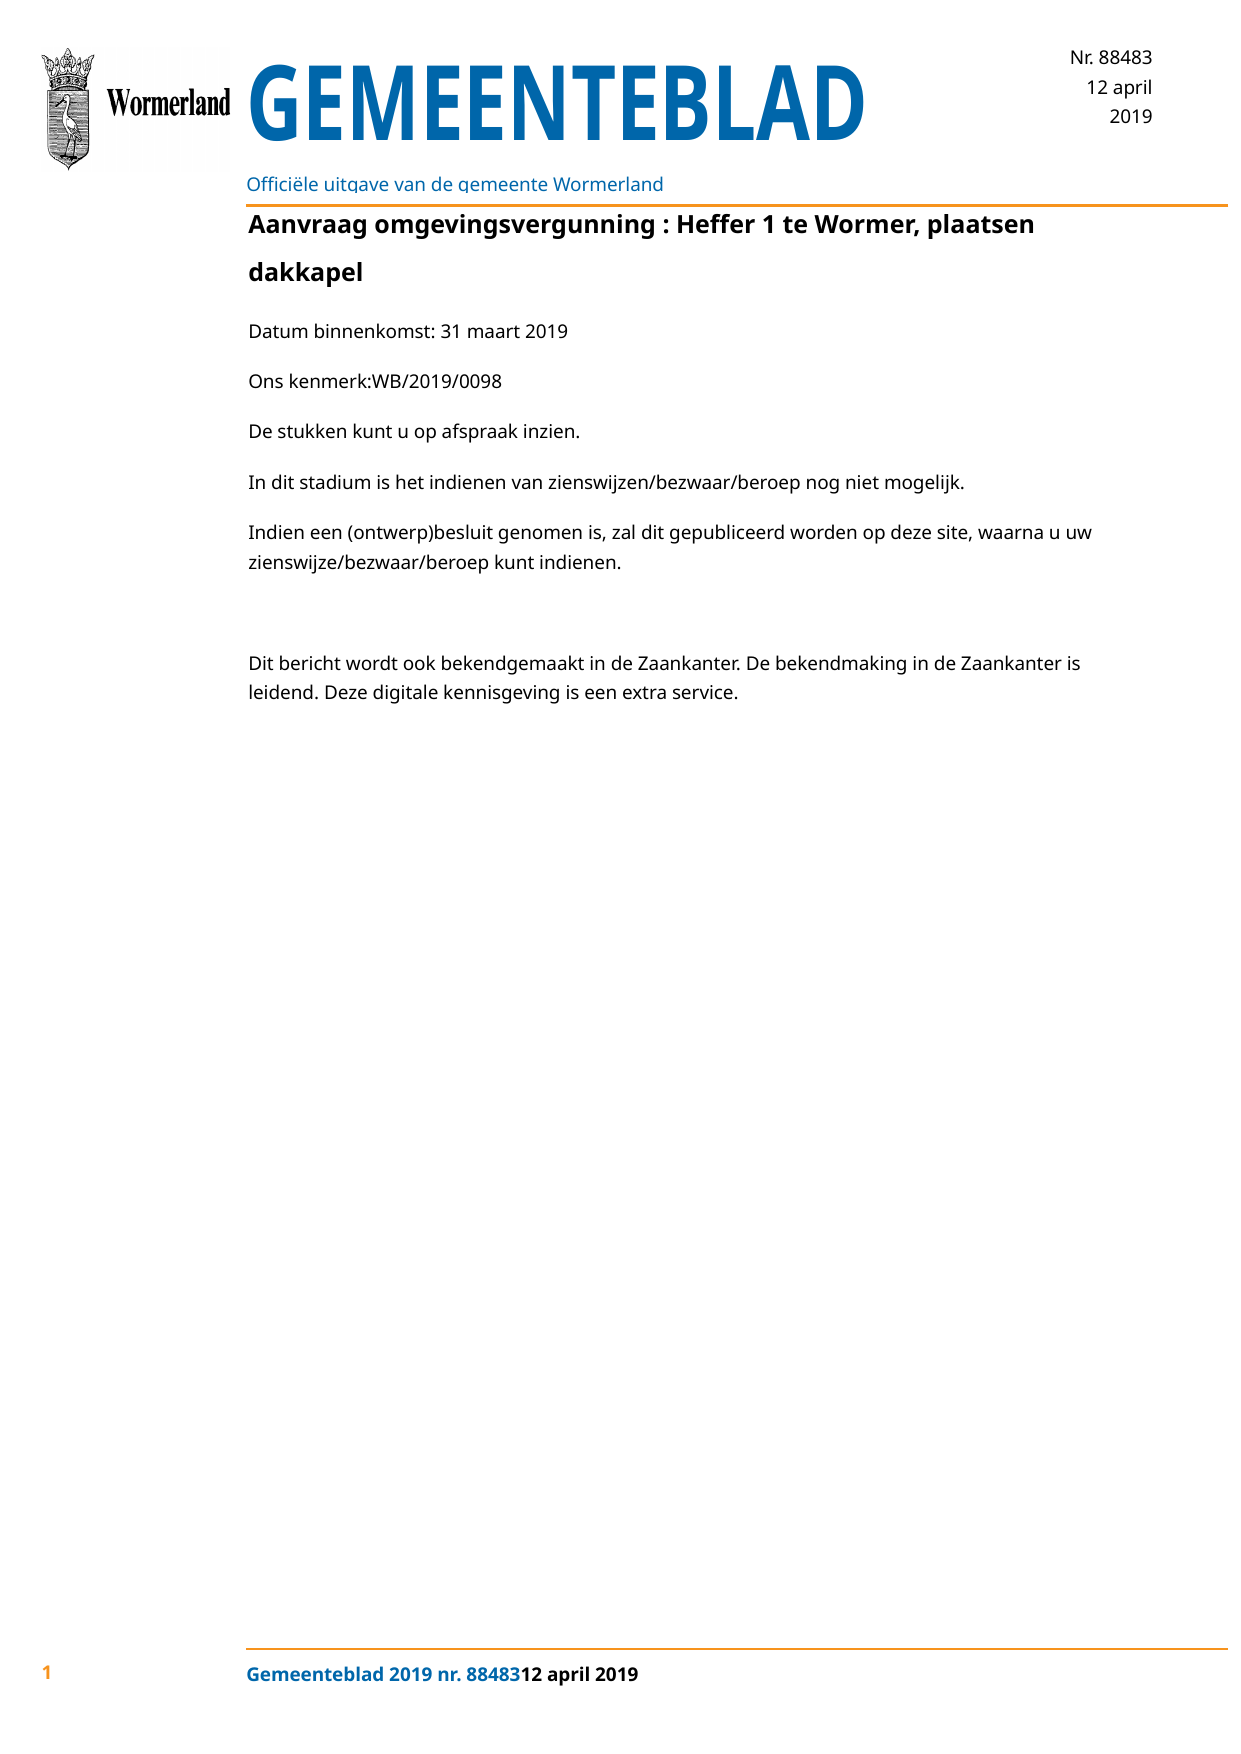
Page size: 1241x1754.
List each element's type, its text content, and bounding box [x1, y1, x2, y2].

text Dit bericht wordt ook bekendgemaakt in de Zaankanter. De bekendmaking in de Zaankanter is leidend. Deze digitale kennisgeving is een extra service. [248, 650, 1152, 705]
text Datum binnenkomst: 31 maart 2019 [248, 318, 1152, 344]
text Indien een (ontwerp)besluit genomen is, zal dit gepubliceerd worden op deze site, waarna u uw zienswijze/bezwaar/beroep kunt indienen. [248, 519, 1152, 575]
text Ons kenmerk:WB/2019/0098 [248, 368, 1152, 394]
picture [41, 47, 231, 172]
text De stukken kunt u op afspraak inzien. [248, 419, 1152, 444]
text Aanvraag omgevingsvergunning : Heffer 1 te Wormer, plaatsen dakkapel [248, 207, 1152, 288]
text In dit stadium is het indienen van zienswijzen/bezwaar/beroep nog niet mogelijk. [248, 469, 1152, 495]
